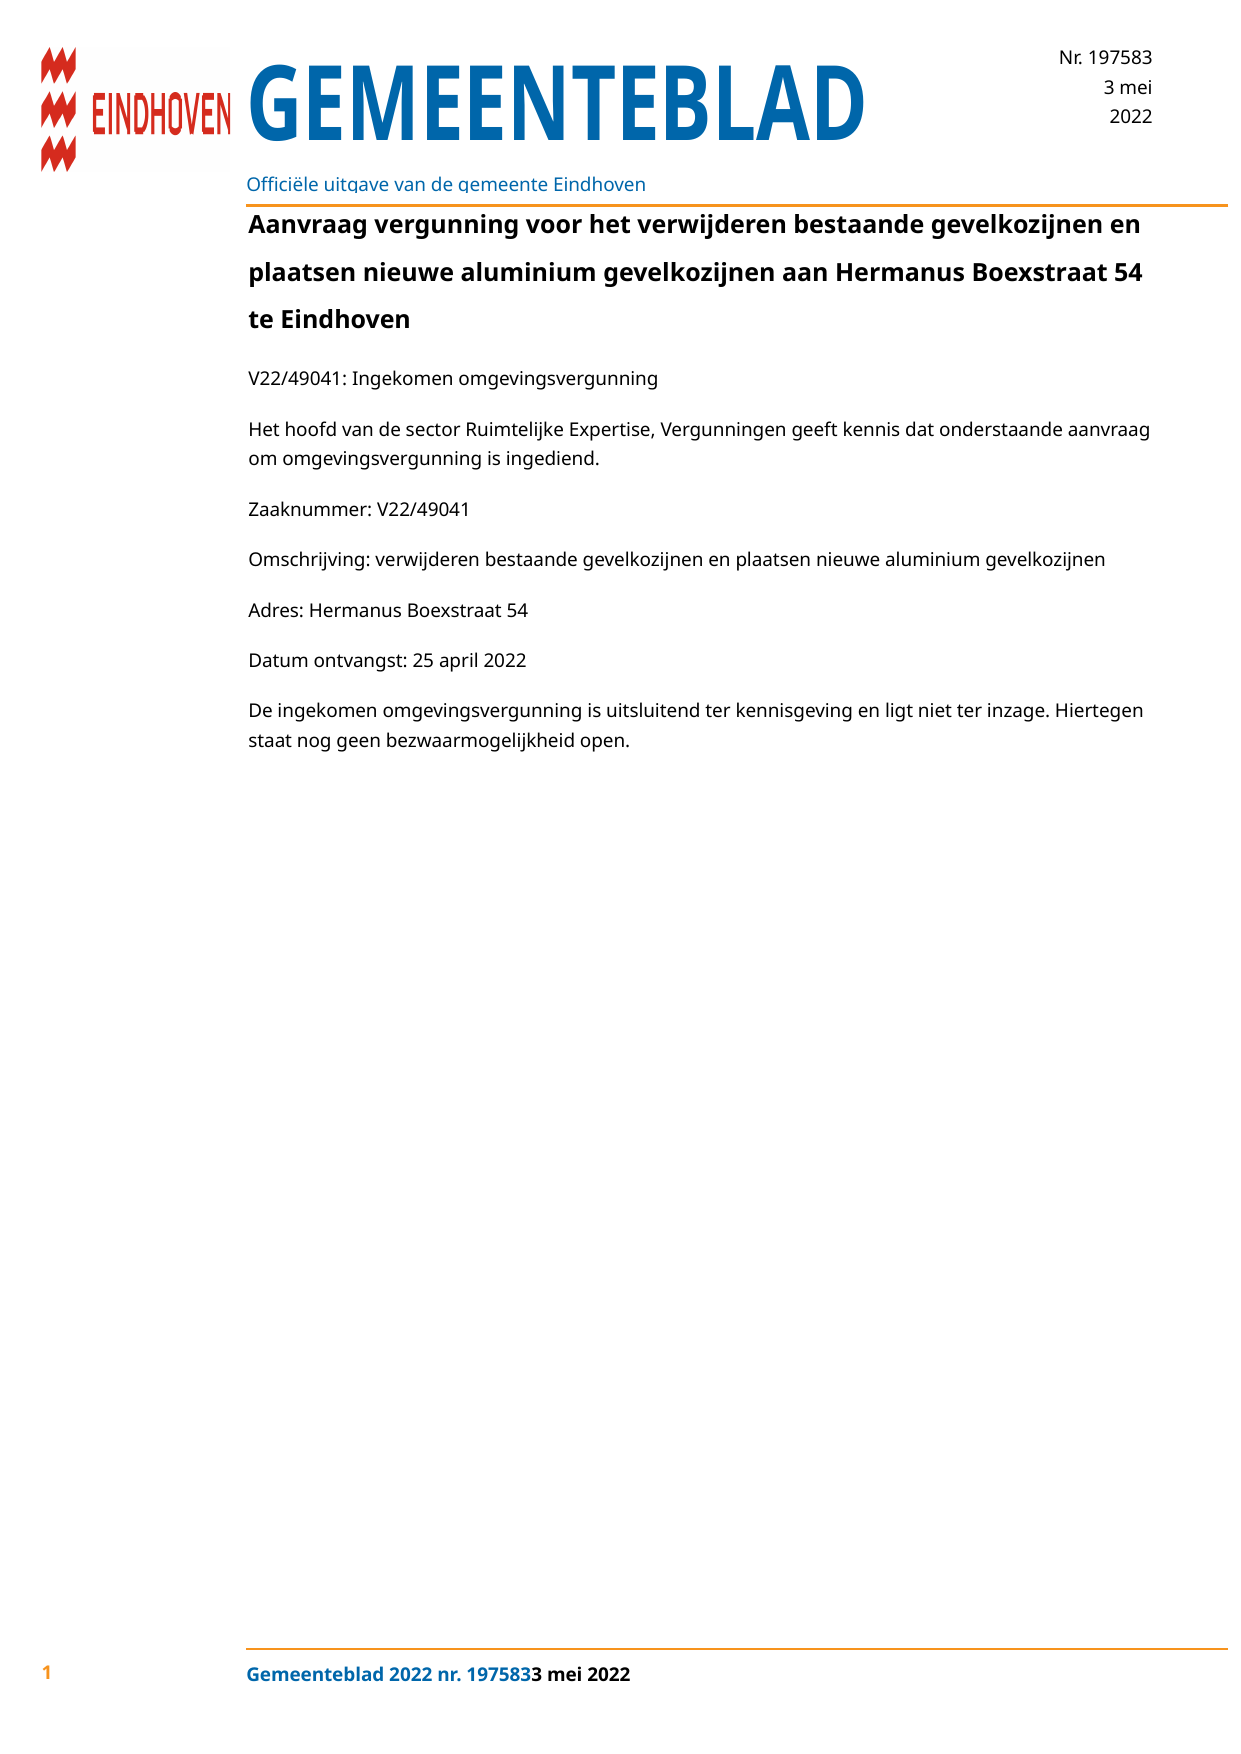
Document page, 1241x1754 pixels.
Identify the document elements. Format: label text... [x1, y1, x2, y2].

text Aanvraag vergunning voor het verwijderen bestaande gevelkozijnen en plaatsen nieuwe aluminium gevelkozijnen aan Hermanus Boexstraat 54 te Eindhoven [248, 207, 1152, 336]
picture [41, 47, 231, 172]
text V22/49041: Ingekomen omgevingsvergunning [248, 366, 1152, 391]
text Omschrijving: verwijderen bestaande gevelkozijnen en plaatsen nieuwe aluminium gevelkozijnen [248, 546, 1152, 572]
text De ingekomen omgevingsvergunning is uitsluitend ter kennisgeving en ligt niet ter inzage. Hiertegen staat nog geen bezwaarmogelijkheid open. [248, 698, 1152, 753]
text Zaaknummer: V22/49041 [248, 496, 1152, 522]
text Adres: Hermanus Boexstraat 54 [248, 597, 1152, 622]
text Datum ontvangst: 25 april 2022 [248, 647, 1152, 673]
text Het hoofd van de sector Ruimtelijke Expertise, Vergunningen geeft kennis dat onderstaande aanvraag om omgevingsvergunning is ingediend. [248, 416, 1152, 471]
